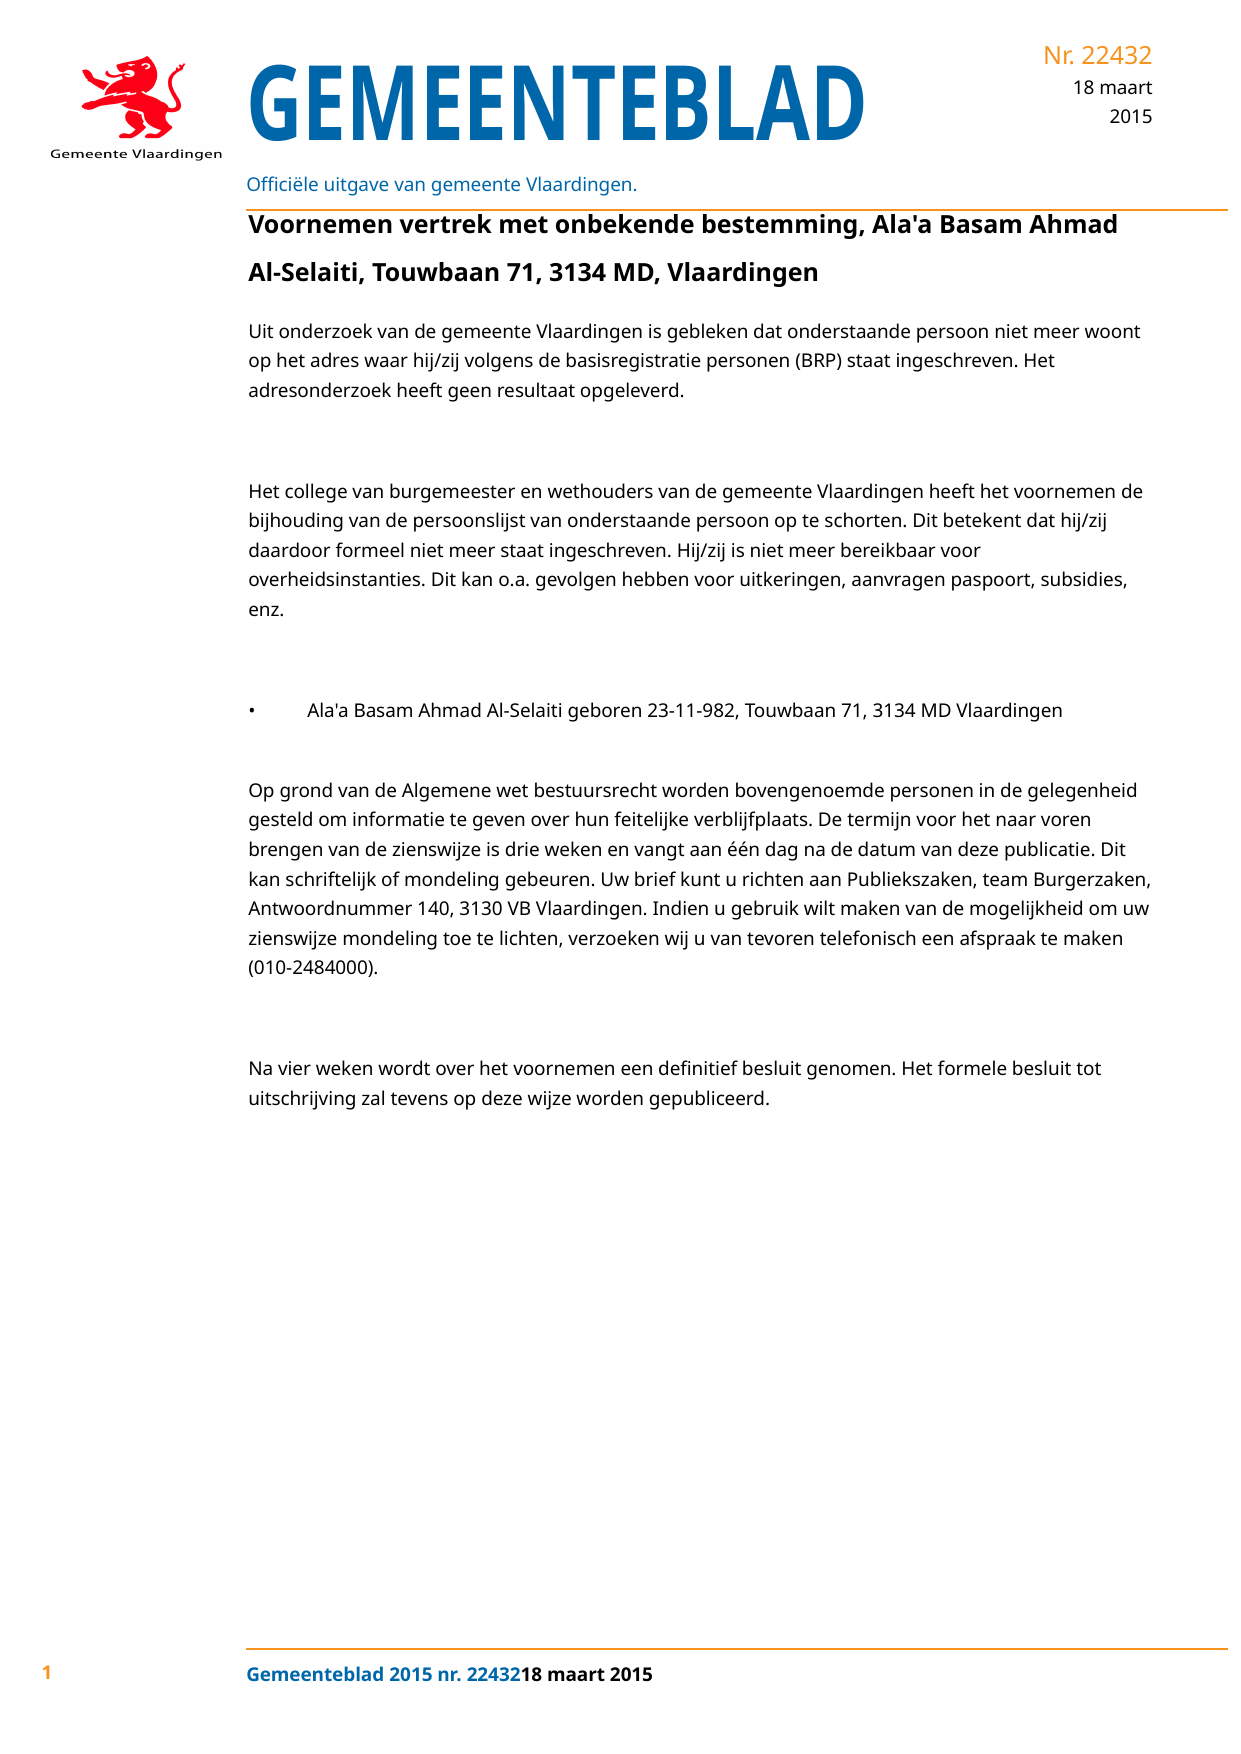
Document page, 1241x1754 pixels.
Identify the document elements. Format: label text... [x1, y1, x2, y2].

list Ala'a Basam Ahmad Al-Selaiti geboren 23-11-982, Touwbaan 71, 3134 MD Vlaardingen [248, 697, 1152, 723]
text Na vier weken wordt over het voornemen een definitief besluit genomen. Het formele besluit tot uitschrijving zal tevens op deze wijze worden gepubliceerd. [248, 1055, 1152, 1111]
text Op grond van de Algemene wet bestuursrecht worden bovengenoemde personen in de gelegenheid gesteld om informatie te geven over hun feitelijke verblijfplaats. De termijn voor het naar voren brengen van de zienswijze is drie weken en vangt aan één dag na de datum van deze publicatie. Dit kan schriftelijk of mondeling gebeuren. Uw brief kunt u richten aan Publiekszaken, team Burgerzaken, Antwoordnummer 140, 3130 VB Vlaardingen. Indien u gebruik wilt maken van de mogelijkheid om uw zienswijze mondeling toe te lichten, verzoeken wij u van tevoren telefonisch een afspraak te maken (010-2484000). [248, 777, 1152, 980]
text Voornemen vertrek met onbekende bestemming, Ala'a Basam Ahmad Al-Selaiti, Touwbaan 71, 3134 MD, Vlaardingen [248, 211, 1152, 288]
picture [41, 47, 231, 172]
text Het college van burgemeester en wethouders van de gemeente Vlaardingen heeft het voornemen de bijhouding van de persoonslijst van onderstaande persoon op te schorten. Dit betekent dat hij/zij daardoor formeel niet meer staat ingeschreven. Hij/zij is niet meer bereikbaar voor overheidsinstanties. Dit kan o.a. gevolgen hebben voor uitkeringen, aanvragen paspoort, subsidies, enz. [248, 478, 1152, 622]
text Uit onderzoek van de gemeente Vlaardingen is gebleken dat onderstaande persoon niet meer woont op het adres waar hij/zij volgens de basisregistratie personen (BRP) staat ingeschreven. Het adresonderzoek heeft geen resultaat opgeleverd. [248, 318, 1152, 403]
